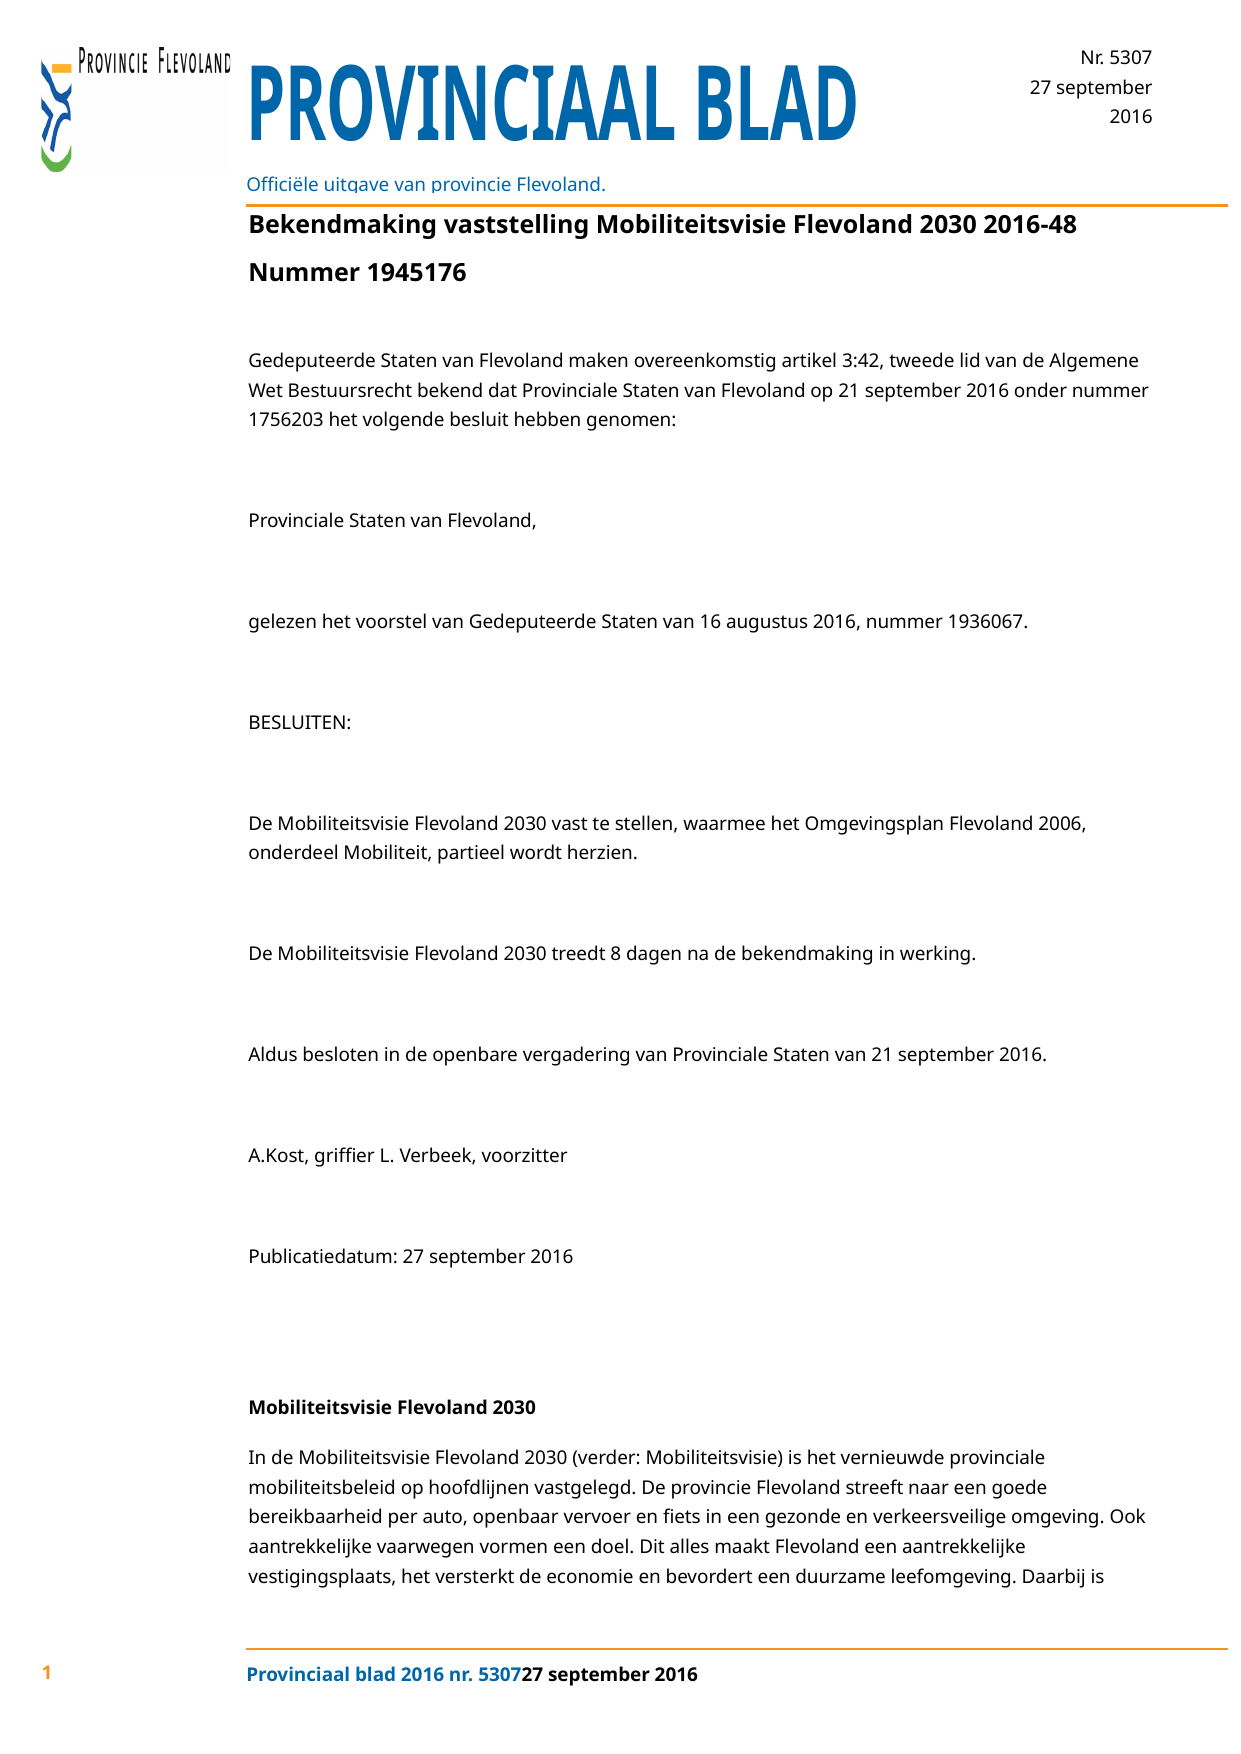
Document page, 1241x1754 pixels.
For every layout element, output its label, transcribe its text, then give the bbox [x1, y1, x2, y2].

text Mobiliteitsvisie Flevoland 2030 [248, 1394, 1152, 1420]
text Bekendmaking vaststelling Mobiliteitsvisie Flevoland 2030 2016-48 Nummer 1945176 [248, 207, 1152, 288]
text gelezen het voorstel van Gedeputeerde Staten van 16 augustus 2016, nummer 1936067. [248, 608, 1152, 634]
text In de Mobiliteitsvisie Flevoland 2030 (verder: Mobiliteitsvisie) is het vernieuwde provinciale mobiliteitsbeleid op hoofdlijnen vastgelegd. De provincie Flevoland streeft naar een goede bereikbaarheid per auto, openbaar vervoer en fiets in een gezonde en verkeersveilige omgeving. Ook aantrekkelijke vaarwegen vormen een doel. Dit alles maakt Flevoland een aantrekkelijke vestigingsplaats, het versterkt de economie en bevordert een duurzame leefomgeving. Daarbij is [248, 1444, 1152, 1589]
text A.Kost, griffier L. Verbeek, voorzitter [248, 1142, 1152, 1168]
text Publicatiedatum: 27 september 2016 [248, 1243, 1152, 1269]
text Aldus besloten in de openbare vergadering van Provinciale Staten van 21 september 2016. [248, 1041, 1152, 1067]
picture [41, 47, 231, 172]
text Provinciale Staten van Flevoland, [248, 507, 1152, 533]
text De Mobiliteitsvisie Flevoland 2030 treedt 8 dagen na de bekendmaking in werking. [248, 940, 1152, 966]
text De Mobiliteitsvisie Flevoland 2030 vast te stellen, waarmee het Omgevingsplan Flevoland 2006, onderdeel Mobiliteit, partieel wordt herzien. [248, 810, 1152, 865]
text Gedeputeerde Staten van Flevoland maken overeenkomstig artikel 3:42, tweede lid van de Algemene Wet Bestuursrecht bekend dat Provinciale Staten van Flevoland op 21 september 2016 onder nummer 1756203 het volgende besluit hebben genomen: [248, 347, 1152, 432]
text BESLUITEN: [248, 709, 1152, 735]
